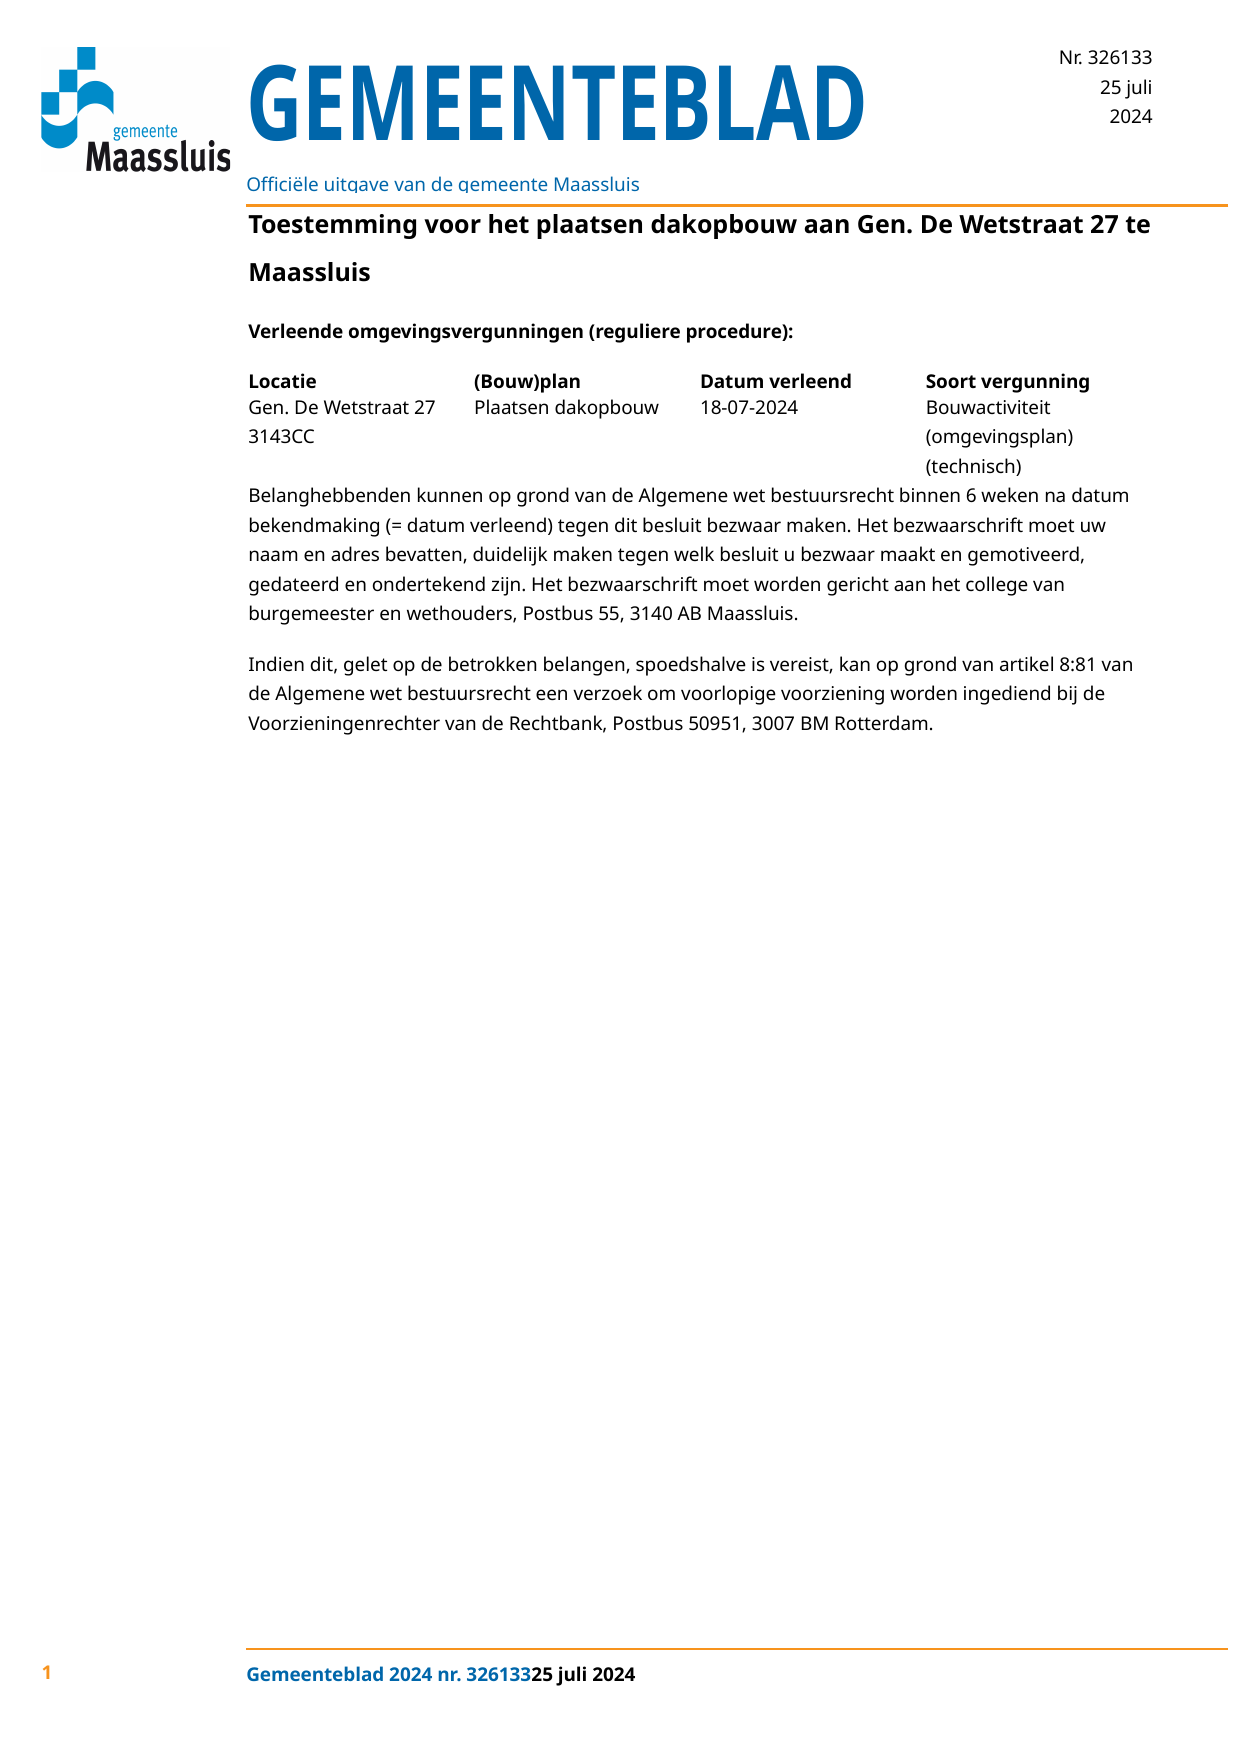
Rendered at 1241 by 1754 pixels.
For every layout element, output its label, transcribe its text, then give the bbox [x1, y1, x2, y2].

table_cell 18-07-2024 [700, 394, 926, 479]
picture [41, 47, 77, 92]
text Indien dit, gelet op de betrokken belangen, spoedshalve is vereist, kan op grond van artikel 8:81 van de Algemene wet bestuursrecht een verzoek om voorlopige voorziening worden ingediend bij de Voorzieningenrechter van de Rechtbank, Postbus 50951, 3007 BM Rotterdam. [248, 651, 1152, 736]
table_header Datum verleend [700, 369, 926, 394]
table_header Locatie [248, 369, 474, 394]
text Belanghebbenden kunnen op grond van de Algemene wet bestuursrecht binnen 6 weken na datum bekendmaking (= datum verleend) tegen dit besluit bezwaar maken. Het bezwaarschrift moet uw naam en adres bevatten, duidelijk maken tegen welk besluit u bezwaar maakt en gemotiveerd, gedateerd en ondertekend zijn. Het bezwaarschrift moet worden gericht aan het college van burgemeester en wethouders, Postbus 55, 3140 AB Maassluis. [248, 482, 1152, 626]
table_cell Gen. De Wetstraat 27 3143CC [248, 394, 474, 479]
picture [41, 47, 231, 172]
table_cell Plaatsen dakopbouw [474, 394, 700, 479]
text Toestemming voor het plaatsen dakopbouw aan Gen. De Wetstraat 27 te Maassluis [248, 207, 1152, 288]
table_cell Bouwactiviteit (omgevingsplan) (technisch) [926, 394, 1152, 479]
table_header (Bouw)plan [474, 369, 700, 394]
text Verleende omgevingsvergunningen (reguliere procedure): [248, 318, 1152, 344]
table_header Soort vergunning [926, 369, 1152, 394]
